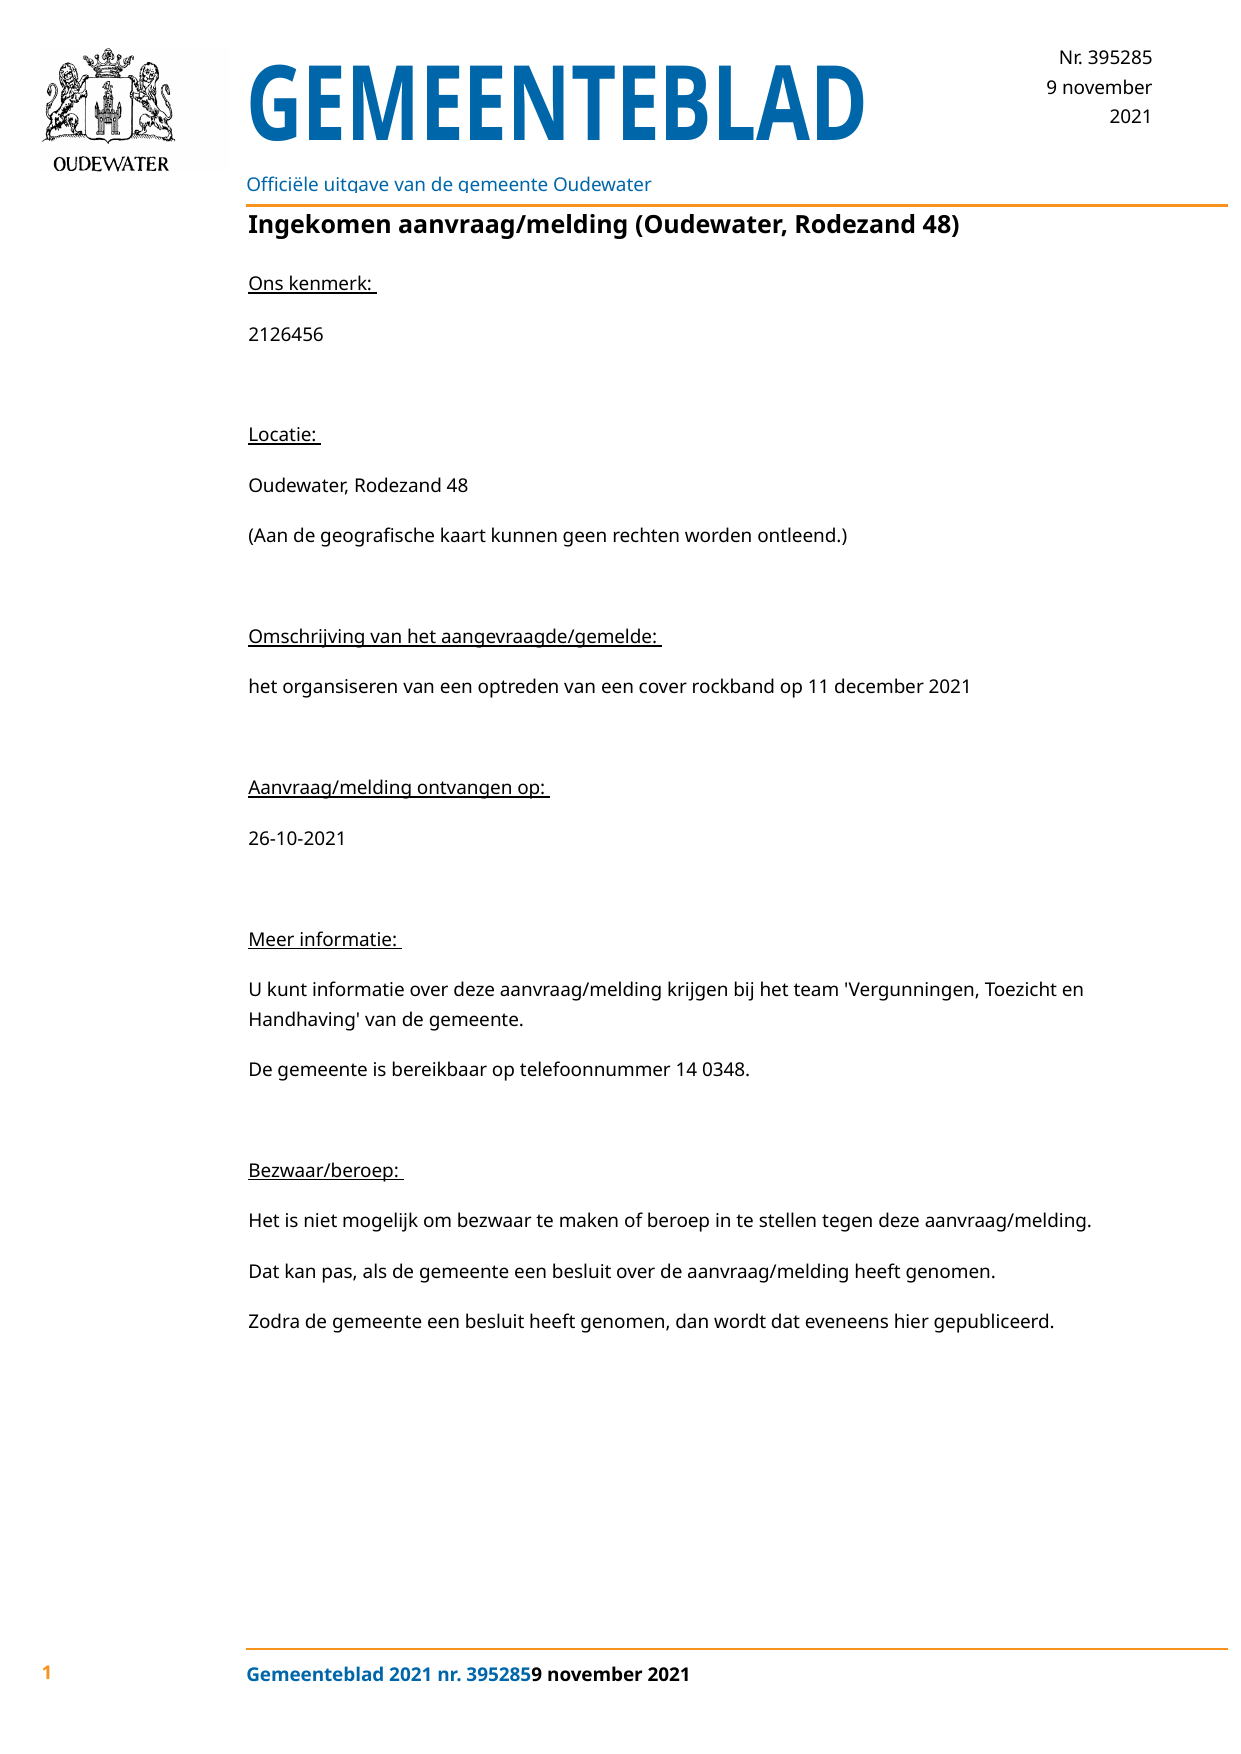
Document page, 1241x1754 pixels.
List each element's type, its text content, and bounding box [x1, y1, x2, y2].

text Locatie: [248, 422, 1152, 447]
text het organsiseren van een optreden van een cover rockband op 11 december 2021 [248, 674, 1152, 699]
picture [41, 47, 231, 172]
text 2126456 [248, 321, 1152, 346]
text Aanvraag/melding ontvangen op: [248, 774, 1152, 800]
text Oudewater, Rodezand 48 [248, 472, 1152, 498]
text (Aan de geografische kaart kunnen geen rechten worden ontleend.) [248, 522, 1152, 548]
text De gemeente is bereikbaar op telefoonnummer 14 0348. [248, 1056, 1152, 1082]
text U kunt informatie over deze aanvraag/melding krijgen bij het team 'Vergunningen, Toezicht en Handhaving' van de gemeente. [248, 976, 1152, 1031]
text Zodra de gemeente een besluit heeft genomen, dan wordt dat eveneens hier gepubliceerd. [248, 1308, 1152, 1334]
text Ingekomen aanvraag/melding (Oudewater, Rodezand 48) [248, 207, 1152, 241]
text Omschrijving van het aangevraagde/gemelde: [248, 623, 1152, 649]
text Bezwaar/beroep: [248, 1157, 1152, 1183]
text Het is niet mogelijk om bezwaar te maken of beroep in te stellen tegen deze aanvraag/melding. [248, 1207, 1152, 1233]
text Ons kenmerk: [248, 270, 1152, 296]
text Dat kan pas, als de gemeente een besluit over de aanvraag/melding heeft genomen. [248, 1258, 1152, 1283]
text 26-10-2021 [248, 825, 1152, 851]
text Meer informatie: [248, 926, 1152, 951]
